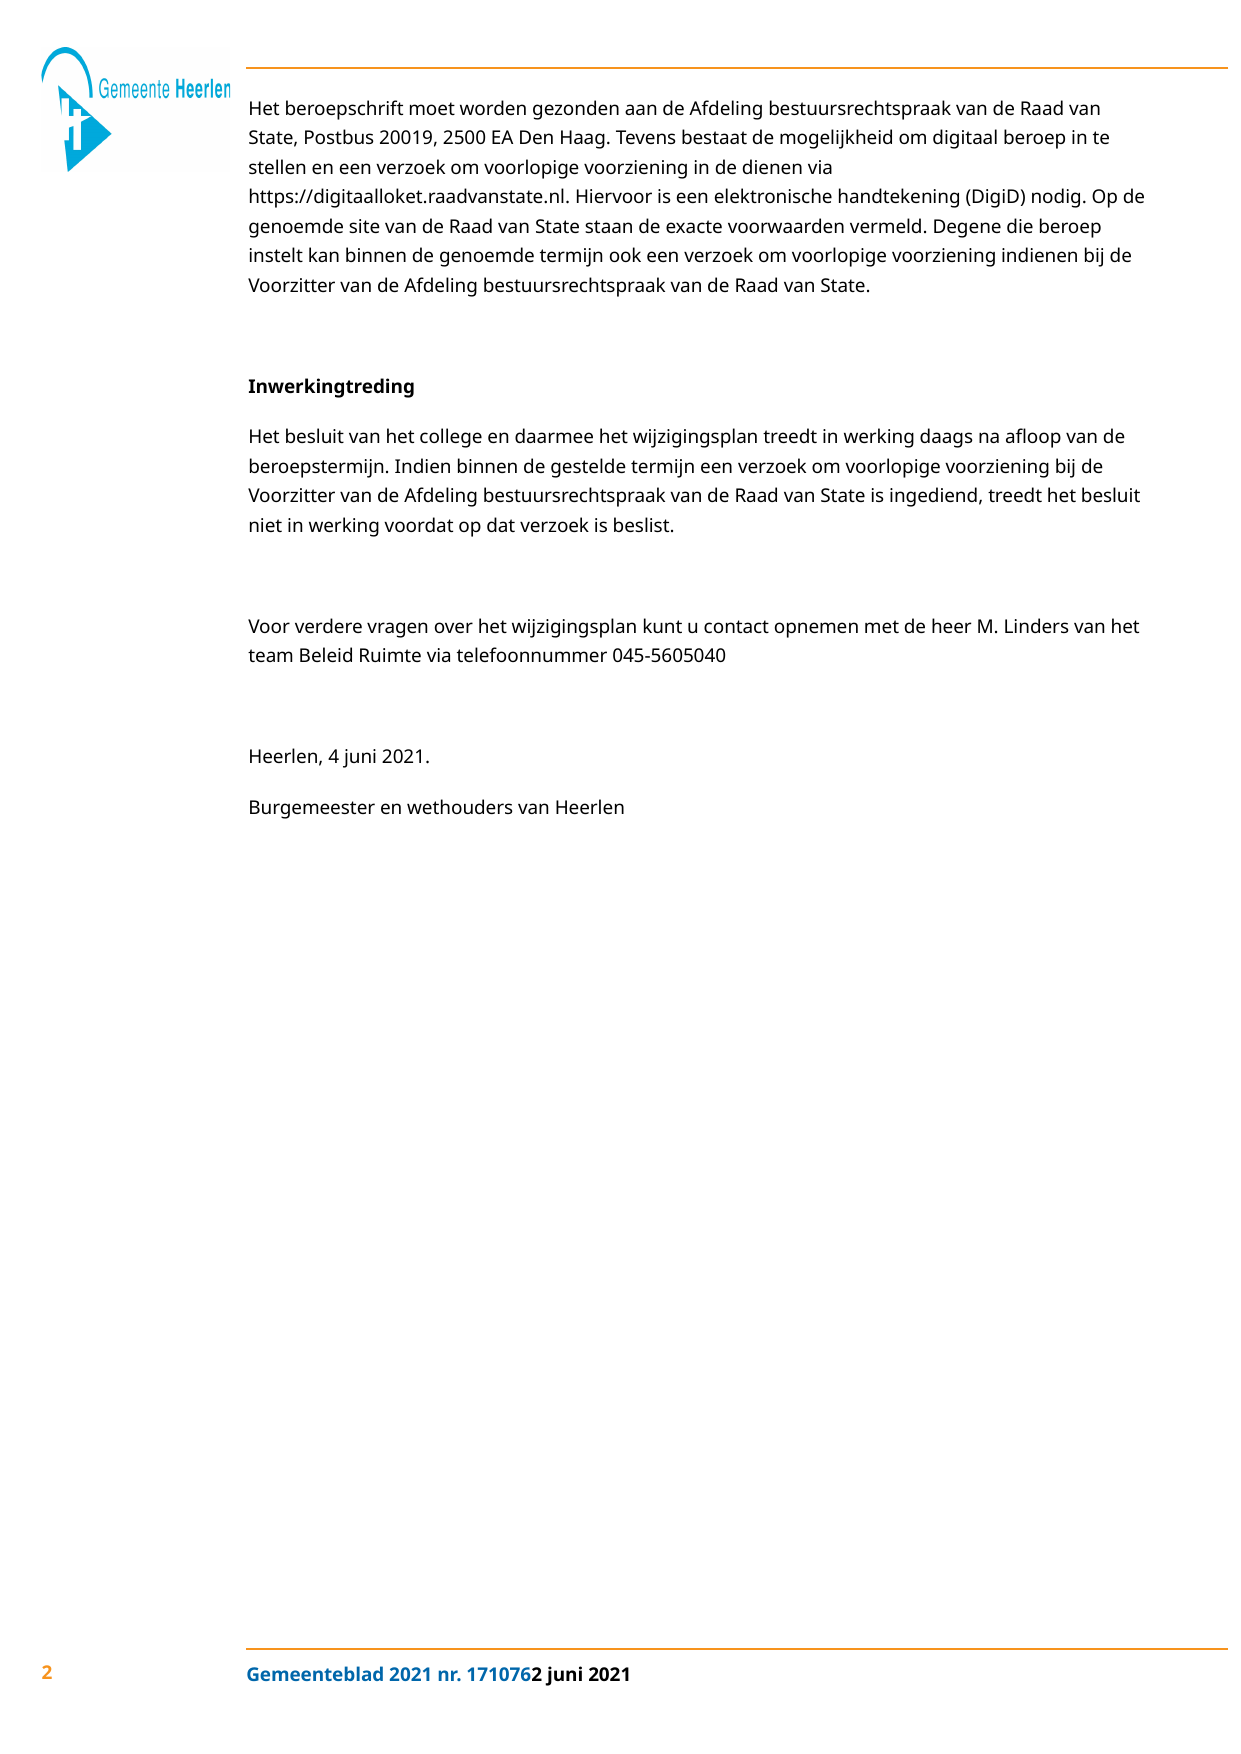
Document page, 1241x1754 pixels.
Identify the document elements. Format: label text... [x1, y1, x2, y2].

text Het beroepschrift moet worden gezonden aan de Afdeling bestuursrechtspraak van de Raad van State, Postbus 20019, 2500 EA Den Haag. Tevens bestaat de mogelijkheid om digitaal beroep in te stellen en een verzoek om voorlopige voorziening in de dienen via https://digitaalloket.raadvanstate.nl. Hiervoor is een elektronische handtekening (DigiD) nodig. Op de genoemde site van de Raad van State staan de exacte voorwaarden vermeld. Degene die beroep instelt kan binnen de genoemde termijn ook een verzoek om voorlopige voorziening indienen bij de Voorzitter van de Afdeling bestuursrechtspraak van de Raad van State. [248, 95, 1152, 298]
text Het besluit van het college en daarmee het wijzigingsplan treedt in werking daags na afloop van de beroepstermijn. Indien binnen de gestelde termijn een verzoek om voorlopige voorziening bij de Voorzitter van de Afdeling bestuursrechtspraak van de Raad van State is ingediend, treedt het besluit niet in werking voordat op dat verzoek is beslist. [248, 423, 1152, 538]
picture [41, 47, 231, 172]
text Voor verdere vragen over het wijzigingsplan kunt u contact opnemen met de heer M. Linders van het team Beleid Ruimte via telefoonnummer 045-5605040 [248, 613, 1152, 668]
text Burgemeester en wethouders van Heerlen [248, 794, 1152, 820]
picture [41, 47, 59, 70]
text Heerlen, 4 juni 2021. [248, 743, 1152, 769]
text Inwerkingtreding [248, 373, 1152, 399]
